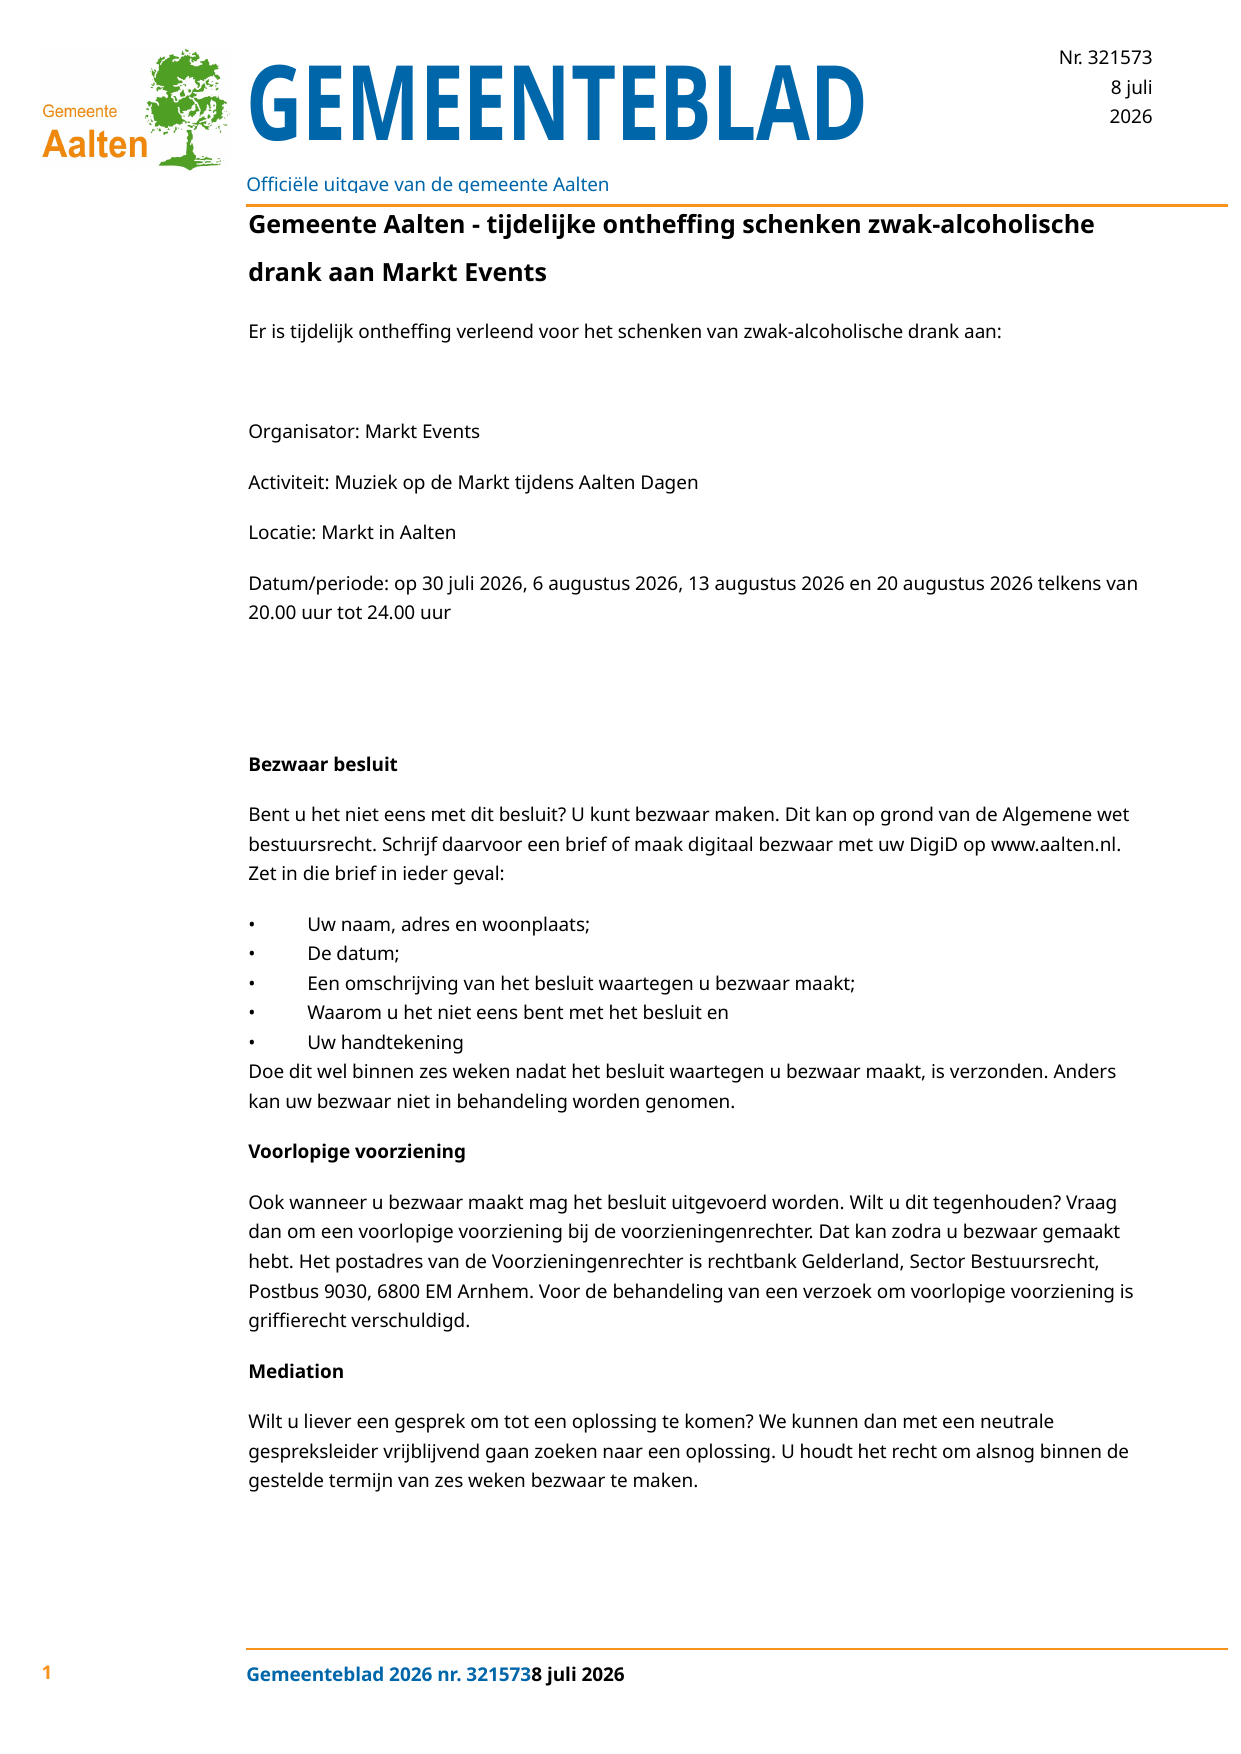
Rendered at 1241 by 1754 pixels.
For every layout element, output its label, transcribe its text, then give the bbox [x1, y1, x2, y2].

text Gemeente Aalten - tijdelijke ontheffing schenken zwak-alcoholische drank aan Markt Events [248, 207, 1152, 288]
text Ook wanneer u bezwaar maakt mag het besluit uitgevoerd worden. Wilt u dit tegenhouden? Vraag dan om een voorlopige voorziening bij de voorzieningenrechter. Dat kan zodra u bezwaar gemaakt hebt. Het postadres van de Voorzieningenrechter is rechtbank Gelderland, Sector Bestuursrecht, Postbus 9030, 6800 EM Arnhem. Voor de behandeling van een verzoek om voorlopige voorziening is griffierecht verschuldigd. [248, 1189, 1152, 1333]
text Mediation [248, 1358, 1152, 1384]
text Doe dit wel binnen zes weken nadat het besluit waartegen u bezwaar maakt, is verzonden. Anders kan uw bezwaar niet in behandeling worden genomen. [248, 1059, 1152, 1114]
text Bent u het niet eens met dit besluit? U kunt bezwaar maken. Dit kan op grond van de Algemene wet bestuursrecht. Schrijf daarvoor een brief of maak digitaal bezwaar met uw DigiD op www.aalten.nl. Zet in die brief in ieder geval: [248, 801, 1152, 886]
list De datum; [248, 940, 1152, 966]
text Organisator: Markt Events [248, 419, 1152, 444]
text Locatie: Markt in Aalten [248, 519, 1152, 545]
text Datum/periode: op 30 juli 2026, 6 augustus 2026, 13 augustus 2026 en 20 augustus 2026 telkens van 20.00 uur tot 24.00 uur [248, 570, 1152, 625]
text Bezwaar besluit [248, 751, 1152, 777]
text Voorlopige voorziening [248, 1139, 1152, 1164]
list Uw naam, adres en woonplaats; [248, 911, 1152, 937]
picture [41, 47, 231, 172]
text Wilt u liever een gesprek om tot een oplossing te komen? We kunnen dan met een neutrale gespreksleider vrijblijvend gaan zoeken naar een oplossing. U houdt het recht om alsnog binnen de gestelde termijn van zes weken bezwaar te maken. [248, 1408, 1152, 1493]
text Er is tijdelijk ontheffing verleend voor het schenken van zwak-alcoholische drank aan: [248, 318, 1152, 344]
list Uw handtekening [248, 1029, 1152, 1055]
text Activiteit: Muziek op de Markt tijdens Aalten Dagen [248, 469, 1152, 495]
list Waarom u het niet eens bent met het besluit en [248, 999, 1152, 1025]
list Een omschrijving van het besluit waartegen u bezwaar maakt; [248, 970, 1152, 996]
